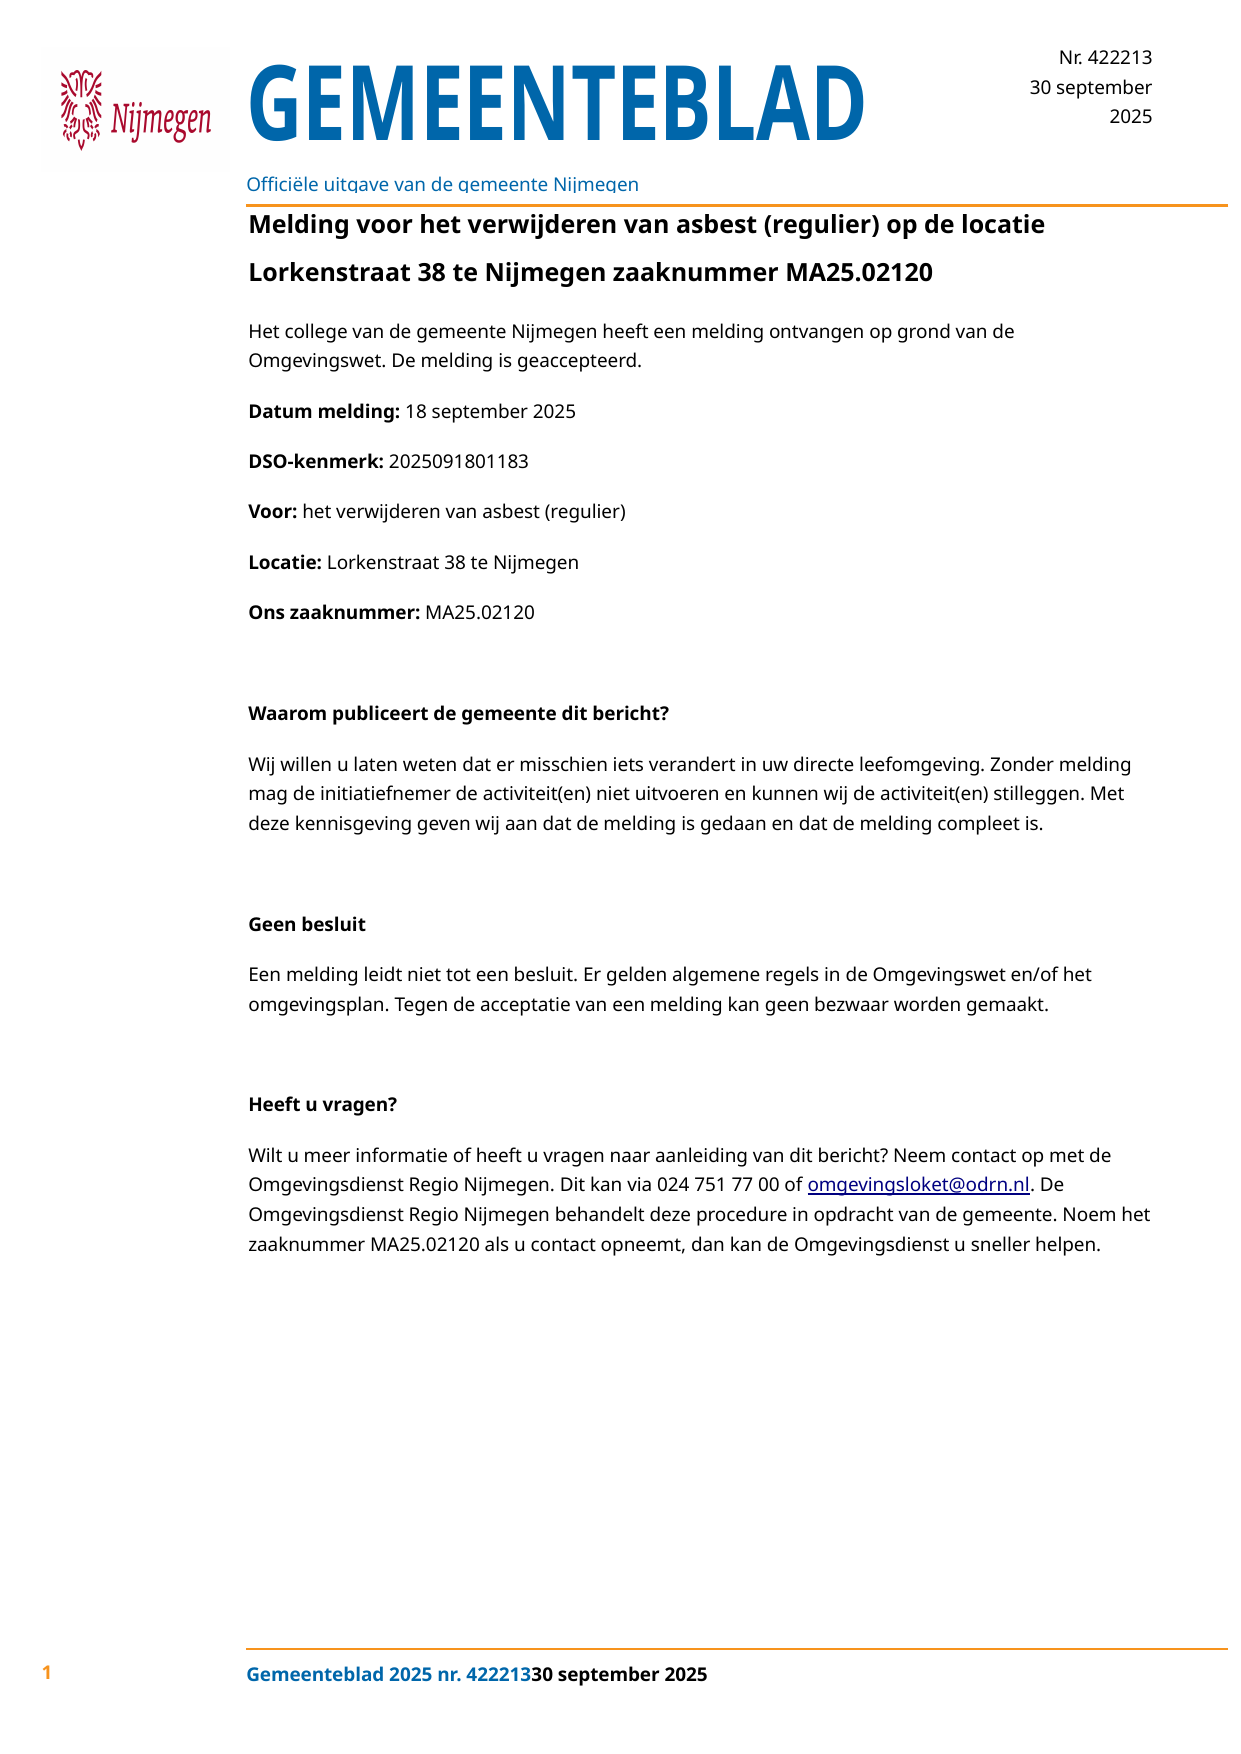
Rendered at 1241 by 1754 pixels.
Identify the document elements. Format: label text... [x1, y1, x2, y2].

text Een melding leidt niet tot een besluit. Er gelden algemene regels in de Omgevingswet en/of het omgevingsplan. Tegen de acceptatie van een melding kan geen bezwaar worden gemaakt. [248, 961, 1152, 1017]
text Heeft u vragen? [248, 1092, 1152, 1117]
text Het college van de gemeente Nijmegen heeft een melding ontvangen op grond van de Omgevingswet. De melding is geaccepteerd. [248, 318, 1152, 373]
text Voor: het verwijderen van asbest (regulier) [248, 499, 1152, 524]
text Wij willen u laten weten dat er misschien iets verandert in uw directe leefomgeving. Zonder melding mag de initiatiefnemer de activiteit(en) niet uitvoeren en kunnen wij de activiteit(en) stilleggen. Met deze kennisgeving geven wij aan dat de melding is gedaan en dat de melding compleet is. [248, 751, 1152, 836]
text Melding voor het verwijderen van asbest (regulier) op de locatie Lorkenstraat 38 te Nijmegen zaaknummer MA25.02120 [248, 207, 1152, 288]
text Wilt u meer informatie of heeft u vragen naar aanleiding van dit bericht? Neem contact op met de Omgevingsdienst Regio Nijmegen. Dit kan via 024 751 77 00 of omgevingsloket@odrn.nl. De Omgevingsdienst Regio Nijmegen behandelt deze procedure in opdracht van de gemeente. Noem het zaaknummer MA25.02120 als u contact opneemt, dan kan de Omgevingsdienst u sneller helpen. [248, 1142, 1152, 1257]
text Datum melding: 18 september 2025 [248, 398, 1152, 424]
text Locatie: Lorkenstraat 38 te Nijmegen [248, 549, 1152, 575]
text Ons zaaknummer: MA25.02120 [248, 599, 1152, 625]
text DSO-kenmerk: 2025091801183 [248, 448, 1152, 474]
text Waarom publiceert de gemeente dit bericht? [248, 700, 1152, 726]
picture [41, 47, 231, 172]
text Geen besluit [248, 911, 1152, 937]
